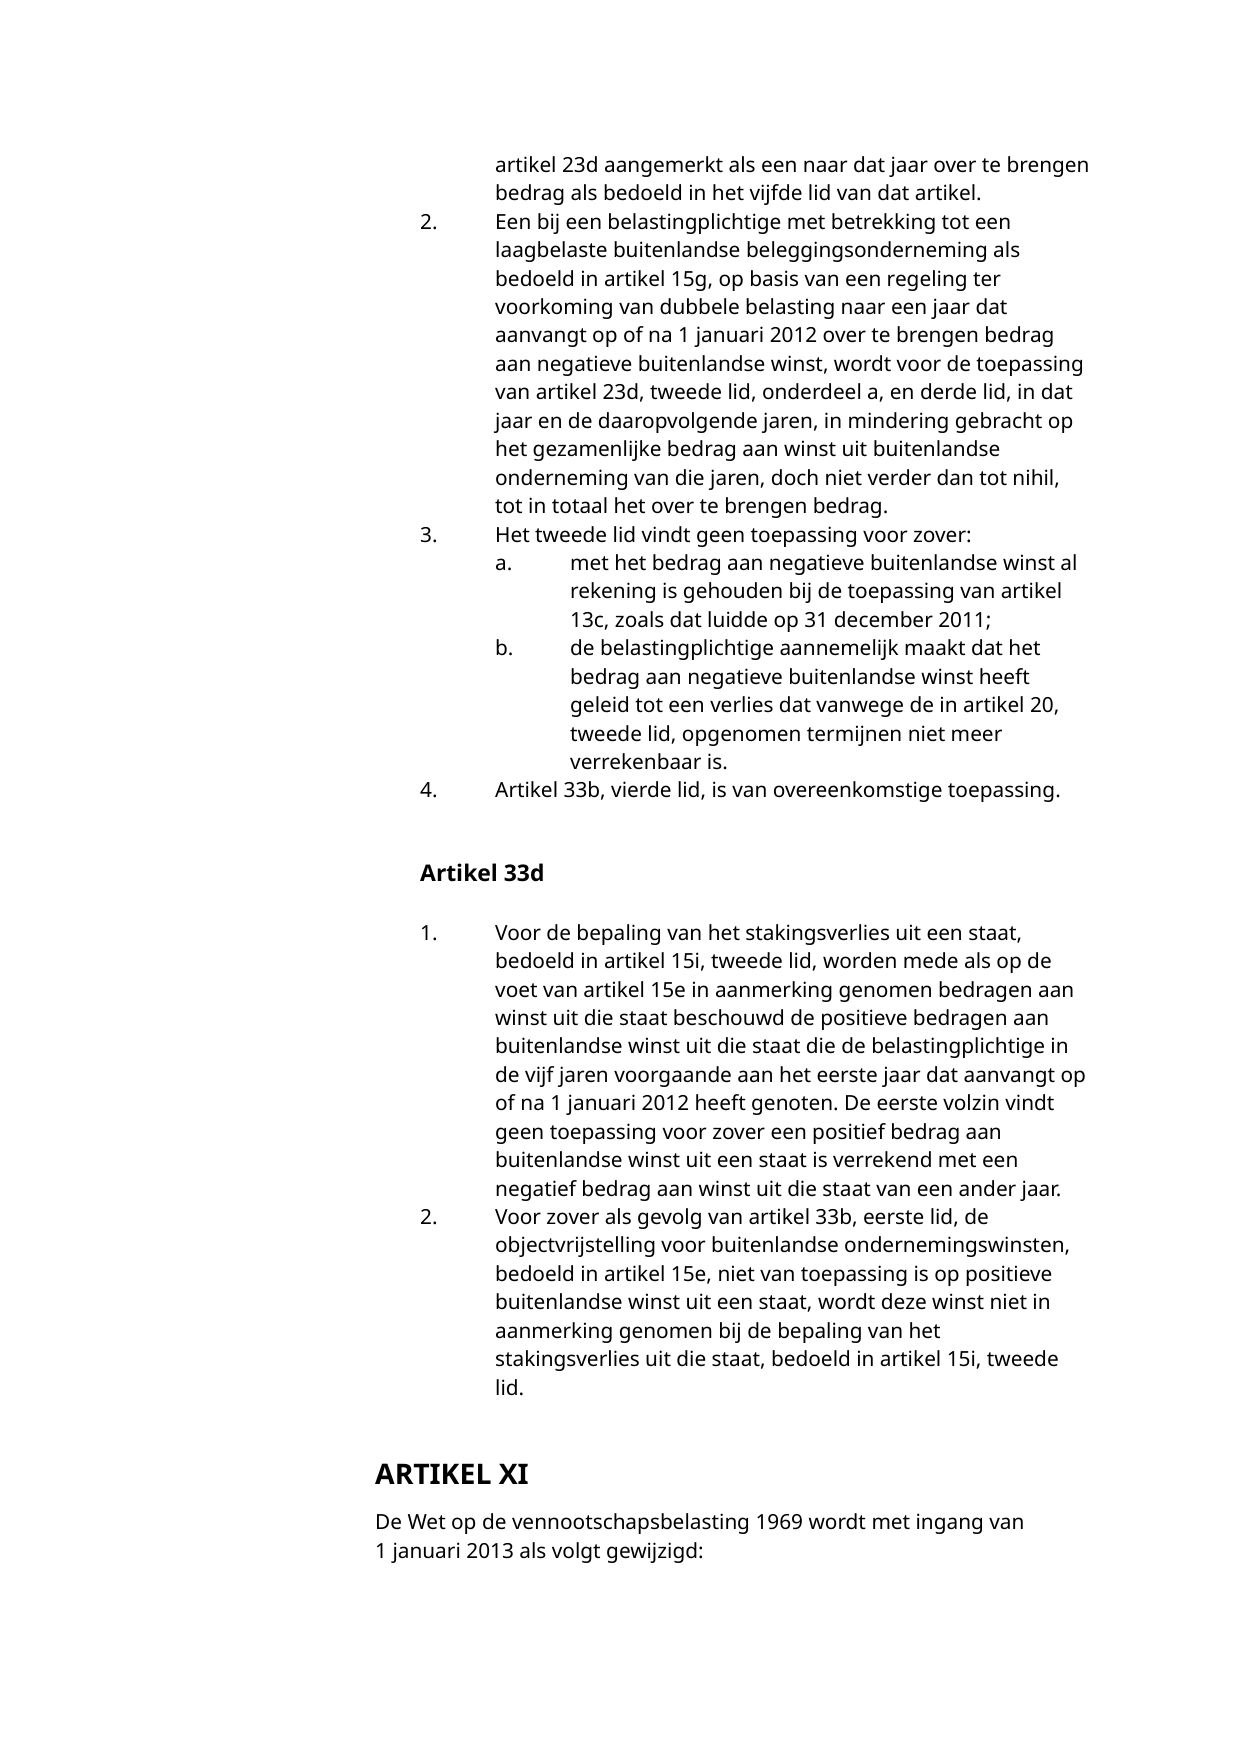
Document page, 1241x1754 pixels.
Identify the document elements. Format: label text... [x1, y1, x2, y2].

list Het tweede lid vindt geen toepassing voor zover: [420, 520, 1090, 548]
list Voor zover als gevolg van artikel 33b, eerste lid, de objectvrijstelling voor buitenlandse ondernemingswinsten, bedoeld in artikel 15e, niet van toepassing is op positieve buitenlandse winst uit een staat, wordt deze winst niet in aanmerking genomen bij de bepaling van het stakingsverlies uit die staat, bedoeld in artikel 15i, tweede lid. [420, 1202, 1090, 1401]
list met het bedrag aan negatieve buitenlandse winst al rekening is gehouden bij de toepassing van artikel 13c, zoals dat luidde op 31 december 2011; [495, 548, 1090, 633]
text De Wet op de vennootschapsbelasting 1969 wordt met ingang van 1 januari 2013 als volgt gewijzigd: [375, 1507, 1090, 1564]
subtitle Artikel 33d [420, 857, 1090, 888]
list Voor de bepaling van het stakingsverlies uit een staat, bedoeld in artikel 15i, tweede lid, worden mede als op de voet van artikel 15e in aanmerking genomen bedragen aan winst uit die staat beschouwd de positieve bedragen aan buitenlandse winst uit die staat die de belastingplichtige in de vijf jaren voorgaande aan het eerste jaar dat aanvangt op of na 1 januari 2012 heeft genoten. De eerste volzin vindt geen toepassing voor zover een positief bedrag aan buitenlandse winst uit een staat is verrekend met een negatief bedrag aan winst uit die staat van een ander jaar. [420, 918, 1090, 1202]
list de belastingplichtige aannemelijk maakt dat het bedrag aan negatieve buitenlandse winst heeft geleid tot een verlies dat vanwege de in artikel 20, tweede lid, opgenomen termijnen niet meer verrekenbaar is. [495, 633, 1090, 776]
list artikel 23d aangemerkt als een naar dat jaar over te brengen bedrag als bedoeld in het vijfde lid van dat artikel. [420, 150, 1090, 207]
subtitle ARTIKEL XI [375, 1454, 1090, 1492]
list Artikel 33b, vierde lid, is van overeenkomstige toepassing. [420, 776, 1090, 804]
list Een bij een belastingplichtige met betrekking tot een laagbelaste buitenlandse beleggingsonderneming als bedoeld in artikel 15g, op basis van een regeling ter voorkoming van dubbele belasting naar een jaar dat aanvangt op of na 1 januari 2012 over te brengen bedrag aan negatieve buitenlandse winst, wordt voor de toepassing van artikel 23d, tweede lid, onderdeel a, en derde lid, in dat jaar en de daaropvolgende jaren, in mindering gebracht op het gezamenlijke bedrag aan winst uit buitenlandse onderneming van die jaren, doch niet verder dan tot nihil, tot in totaal het over te brengen bedrag. [420, 207, 1090, 520]
